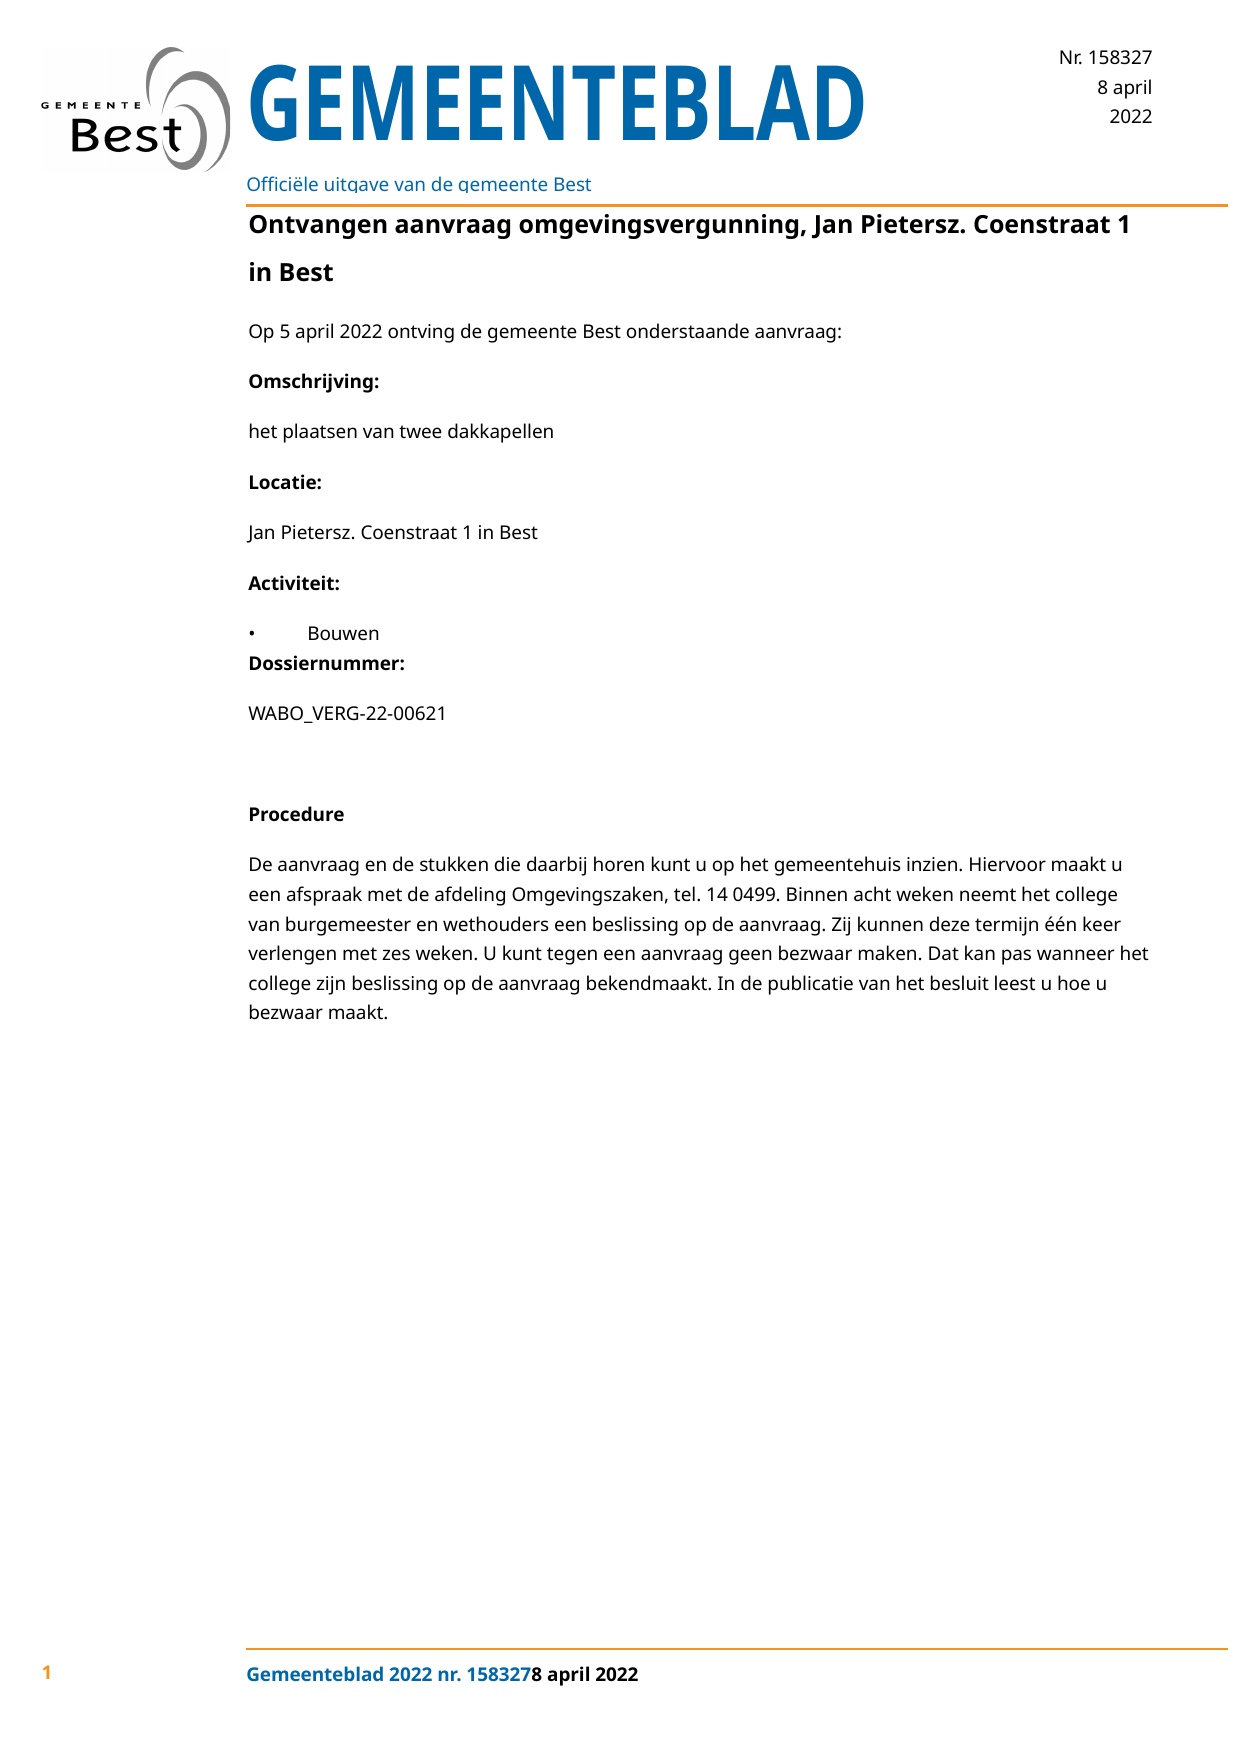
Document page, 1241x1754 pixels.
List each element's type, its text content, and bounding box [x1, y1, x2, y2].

text WABO_VERG-22-00621 [248, 700, 1152, 726]
text het plaatsen van twee dakkapellen [248, 419, 1152, 444]
text Ontvangen aanvraag omgevingsvergunning, Jan Pietersz. Coenstraat 1 in Best [248, 207, 1152, 288]
text Dossiernummer: [248, 650, 1152, 676]
text Op 5 april 2022 ontving de gemeente Best onderstaande aanvraag: [248, 318, 1152, 344]
list Bouwen [248, 620, 1152, 646]
text Locatie: [248, 469, 1152, 495]
text Jan Pietersz. Coenstraat 1 in Best [248, 519, 1152, 545]
picture [41, 47, 231, 172]
text Omschrijving: [248, 368, 1152, 394]
text De aanvraag en de stukken die daarbij horen kunt u op het gemeentehuis inzien. Hiervoor maakt u een afspraak met de afdeling Omgevingszaken, tel. 14 0499. Binnen acht weken neemt het college van burgemeester en wethouders een beslissing op de aanvraag. Zij kunnen deze termijn één keer verlengen met zes weken. U kunt tegen een aanvraag geen bezwaar maken. Dat kan pas wanneer het college zijn beslissing op de aanvraag bekendmaakt. In de publicatie van het besluit leest u hoe u bezwaar maakt. [248, 852, 1152, 1025]
text Activiteit: [248, 570, 1152, 596]
text Procedure [248, 801, 1152, 827]
